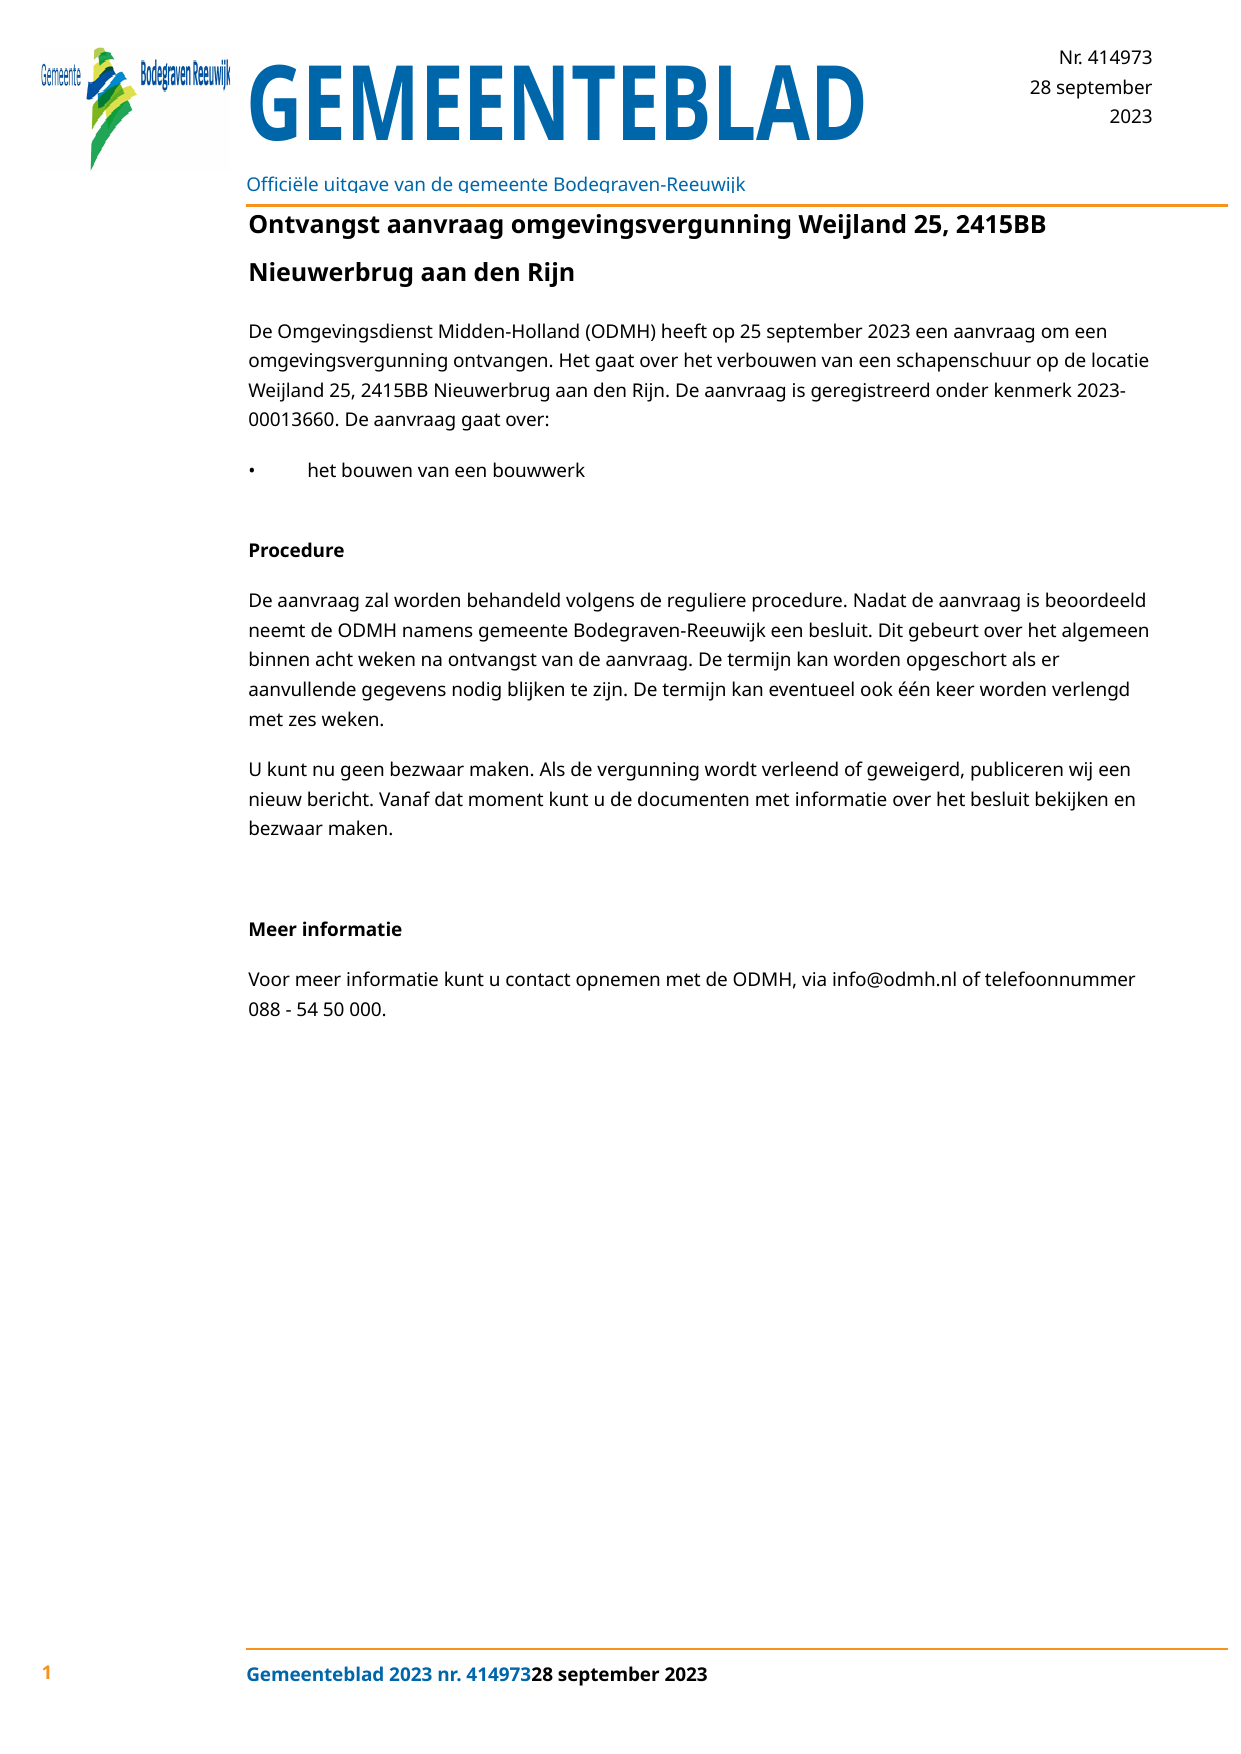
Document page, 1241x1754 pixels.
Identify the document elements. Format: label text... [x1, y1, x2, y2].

text Ontvangst aanvraag omgevingsvergunning Weijland 25, 2415BB Nieuwerbrug aan den Rijn [248, 207, 1152, 288]
text U kunt nu geen bezwaar maken. Als de vergunning wordt verleend of geweigerd, publiceren wij een nieuw bericht. Vanaf dat moment kunt u de documenten met informatie over het besluit bekijken en bezwaar maken. [248, 756, 1152, 841]
list het bouwen van een bouwwerk [248, 457, 1152, 483]
picture [41, 47, 231, 172]
text Procedure [248, 537, 1152, 563]
text Meer informatie [248, 916, 1152, 942]
text De aanvraag zal worden behandeld volgens de reguliere procedure. Nadat de aanvraag is beoordeeld neemt de ODMH namens gemeente Bodegraven-Reeuwijk een besluit. Dit gebeurt over het algemeen binnen acht weken na ontvangst van de aanvraag. De termijn kan worden opgeschort als er aanvullende gegevens nodig blijken te zijn. De termijn kan eventueel ook één keer worden verlengd met zes weken. [248, 587, 1152, 732]
text Voor meer informatie kunt u contact opnemen met de ODMH, via info@odmh.nl of telefoonnummer 088 - 54 50 000. [248, 967, 1152, 1022]
text De Omgevingsdienst Midden-Holland (ODMH) heeft op 25 september 2023 een aanvraag om een omgevingsvergunning ontvangen. Het gaat over het verbouwen van een schapenschuur op de locatie Weijland 25, 2415BB Nieuwerbrug aan den Rijn. De aanvraag is geregistreerd onder kenmerk 2023-00013660. De aanvraag gaat over: [248, 318, 1152, 432]
